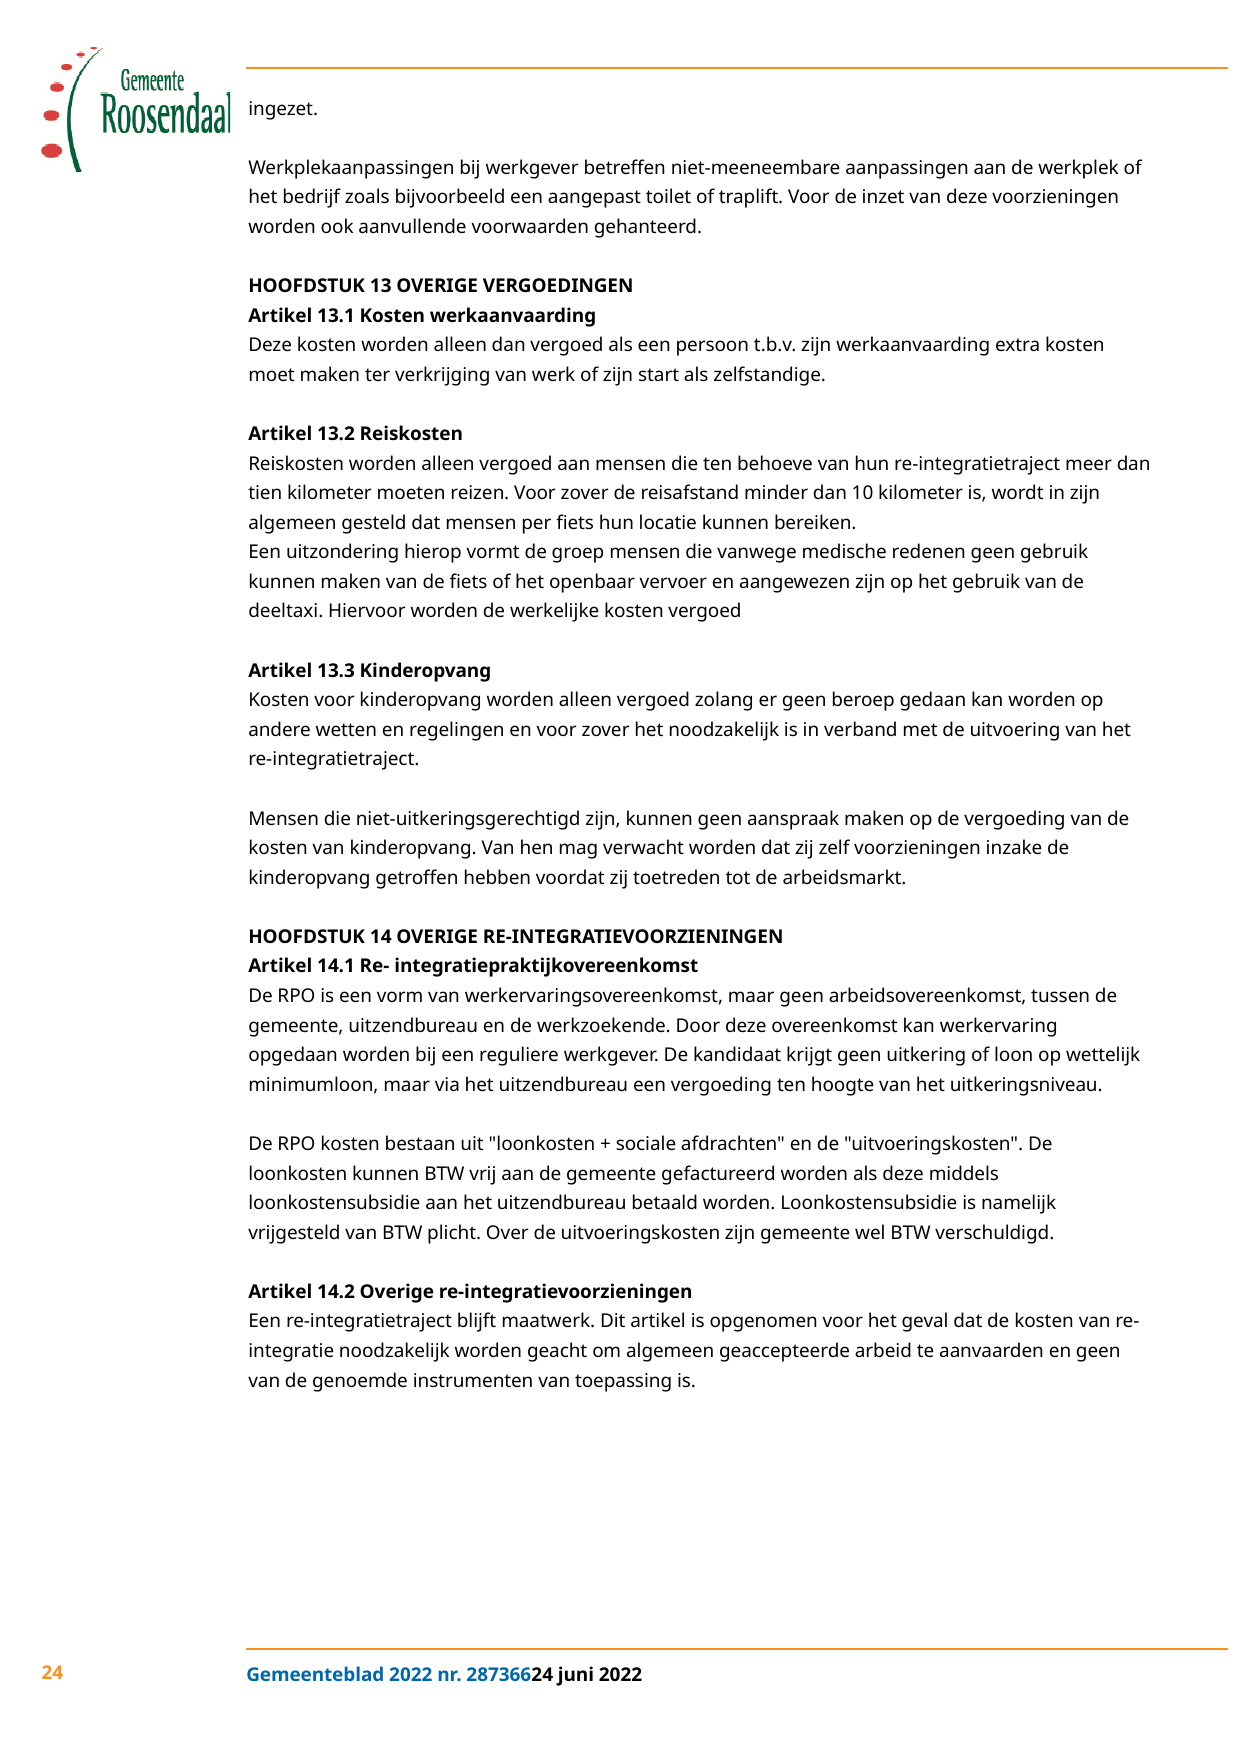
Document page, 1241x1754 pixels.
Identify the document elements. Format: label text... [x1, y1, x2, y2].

text Artikel 13.3 Kinderopvang [248, 657, 1152, 683]
text Kosten voor kinderopvang worden alleen vergoed zolang er geen beroep gedaan kan worden op andere wetten en regelingen en voor zover het noodzakelijk is in verband met de uitvoering van het re-integratietraject. [248, 686, 1152, 771]
text Werkplekaanpassingen bij werkgever betreffen niet-meeneembare aanpassingen aan de werkplek of het bedrijf zoals bijvoorbeeld een aangepast toilet of traplift. Voor de inzet van deze voorzieningen worden ook aanvullende voorwaarden gehanteerd. [248, 154, 1152, 239]
text Deze kosten worden alleen dan vergoed als een persoon t.b.v. zijn werkaanvaarding extra kosten moet maken ter verkrijging van werk of zijn start als zelfstandige. [248, 331, 1152, 387]
text Mensen die niet-uitkeringsgerechtigd zijn, kunnen geen aanspraak maken op de vergoeding van de kosten van kinderopvang. Van hen mag verwacht worden dat zij zelf voorzieningen inzake de kinderopvang getroffen hebben voordat zij toetreden tot de arbeidsmarkt. [248, 805, 1152, 890]
text Artikel 13.1 Kosten werkaanvaarding [248, 302, 1152, 328]
text Een uitzondering hierop vormt de groep mensen die vanwege medische redenen geen gebruik kunnen maken van de fiets of het openbaar vervoer en aangewezen zijn op het gebruik van de deeltaxi. Hiervoor worden de werkelijke kosten vergoed [248, 538, 1152, 623]
text HOOFDSTUK 13 OVERIGE VERGOEDINGEN [248, 272, 1152, 298]
text Een re-integratietraject blijft maatwerk. Dit artikel is opgenomen voor het geval dat de kosten van re-integratie noodzakelijk worden geacht om algemeen geaccepteerde arbeid te aanvaarden en geen van de genoemde instrumenten van toepassing is. [248, 1308, 1152, 1393]
text De RPO is een vorm van werkervaringsovereenkomst, maar geen arbeidsovereenkomst, tussen de gemeente, uitzendbureau en de werkzoekende. Door deze overeenkomst kan werkervaring opgedaan worden bij een reguliere werkgever. De kandidaat krijgt geen uitkering of loon op wettelijk minimumloon, maar via het uitzendbureau een vergoeding ten hoogte van het uitkeringsniveau. [248, 982, 1152, 1097]
text Artikel 13.2 Reiskosten [248, 420, 1152, 446]
text Reiskosten worden alleen vergoed aan mensen die ten behoeve van hun re-integratietraject meer dan tien kilometer moeten reizen. Voor zover de reisafstand minder dan 10 kilometer is, wordt in zijn algemeen gesteld dat mensen per fiets hun locatie kunnen bereiken. [248, 450, 1152, 535]
text HOOFDSTUK 14 OVERIGE RE-INTEGRATIEVOORZIENINGEN [248, 923, 1152, 949]
picture [41, 47, 231, 172]
text De RPO kosten bestaan uit "loonkosten + sociale afdrachten" en de "uitvoeringskosten". De loonkosten kunnen BTW vrij aan de gemeente gefactureerd worden als deze middels loonkostensubsidie aan het uitzendbureau betaald worden. Loonkostensubsidie is namelijk vrijgesteld van BTW plicht. Over de uitvoeringskosten zijn gemeente wel BTW verschuldigd. [248, 1130, 1152, 1245]
text Artikel 14.1 Re- integratiepraktijkovereenkomst [248, 953, 1152, 978]
text ingezet. [248, 95, 1152, 121]
text Artikel 14.2 Overige re-integratievoorzieningen [248, 1278, 1152, 1304]
